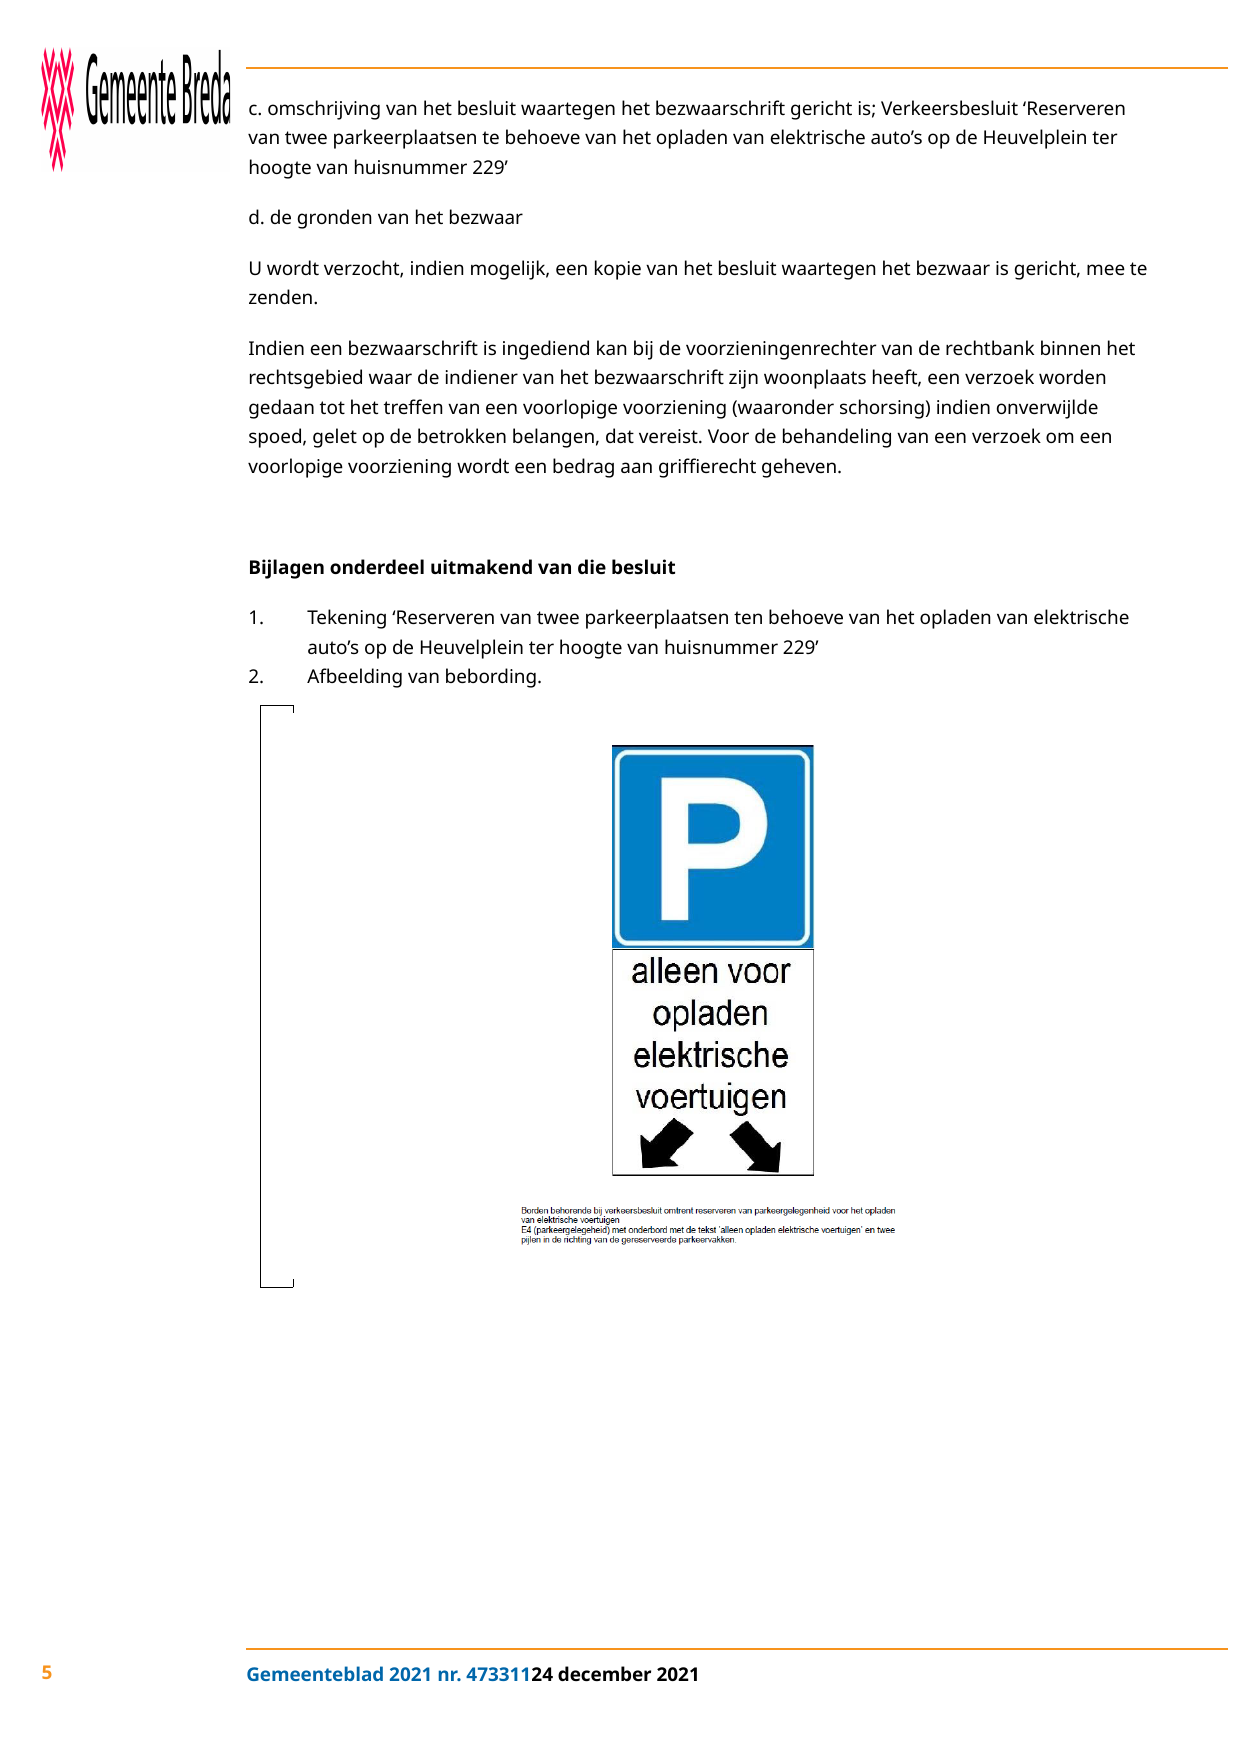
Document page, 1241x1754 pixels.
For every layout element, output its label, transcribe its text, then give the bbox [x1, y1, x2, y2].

list Afbeelding van bebording. [248, 663, 1152, 689]
picture [268, 713, 1173, 1279]
text Indien een bezwaarschrift is ingediend kan bij de voorzieningenrechter van de rechtbank binnen het rechtsgebied waar de indiener van het bezwaarschrift zijn woonplaats heeft, een verzoek worden gedaan tot het treffen van een voorlopige voorziening (waaronder schorsing) indien onverwijlde spoed, gelet op de betrokken belangen, dat vereist. Voor de behandeling van een verzoek om een voorlopige voorziening wordt een bedrag aan griffierecht geheven. [248, 335, 1152, 479]
list Tekening ‘Reserveren van twee parkeerplaatsen ten behoeve van het opladen van elektrische auto’s op de Heuvelplein ter hoogte van huisnummer 229’ [248, 604, 1152, 660]
text U wordt verzocht, indien mogelijk, een kopie van het besluit waartegen het bezwaar is gericht, mee te zenden. [248, 255, 1152, 310]
text Bijlagen onderdeel uitmakend van die besluit [248, 554, 1152, 580]
picture [41, 47, 231, 172]
text d. de gronden van het bezwaar [248, 204, 1152, 230]
text c. omschrijving van het besluit waartegen het bezwaarschrift gericht is; Verkeersbesluit ‘Reserveren van twee parkeerplaatsen te behoeve van het opladen van elektrische auto’s op de Heuvelplein ter hoogte van huisnummer 229’ [248, 95, 1152, 180]
